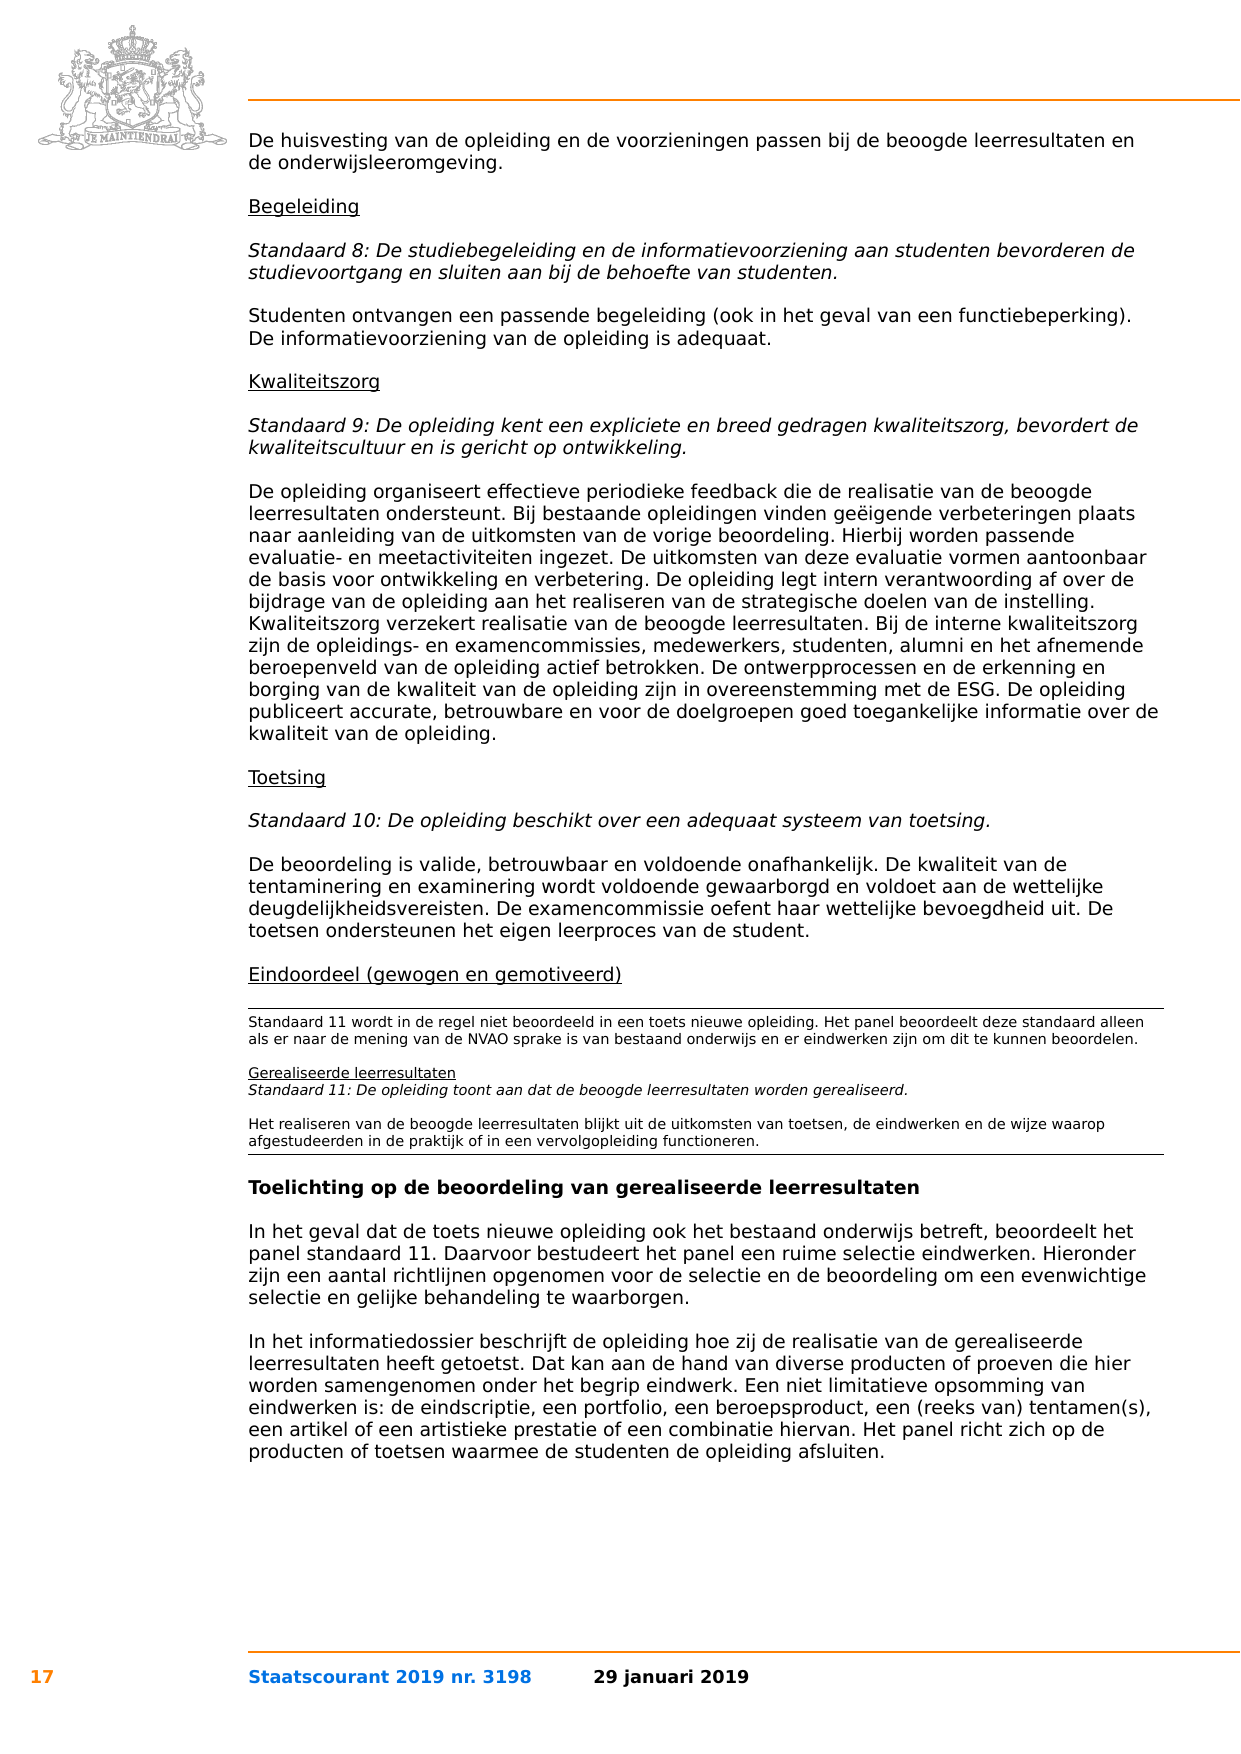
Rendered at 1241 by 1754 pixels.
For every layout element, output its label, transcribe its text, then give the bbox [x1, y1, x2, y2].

text De beoordeling is valide, betrouwbaar en voldoende onafhankelijk. De kwaliteit van de tentaminering en examinering wordt voldoende gewaarborgd en voldoet aan de wettelijke deugdelijkheidsvereisten. De examencommissie oefent haar wettelijke bevoegdheid uit. De toetsen ondersteunen het eigen leerproces van de student. [248, 854, 1163, 942]
table_header Standaard 11 wordt in de regel niet beoordeeld in een toets nieuwe opleiding. Het panel beoordeelt deze standaard alleen als er naar de mening van de NVAO sprake is van bestaand onderwijs en er eindwerken zijn om dit te kunnen beoordelen. [248, 1009, 1163, 1048]
text Standaard 9: De opleiding kent een expliciete en breed gedragen kwaliteitszorg, bevordert de kwaliteitscultuur en is gericht op ontwikkeling. [248, 415, 1163, 459]
text In het informatiedossier beschrijft de opleiding hoe zij de realisatie van de gerealiseerde leerresultaten heeft getoetst. Dat kan aan de hand van diverse producten of proeven die hier worden samengenomen onder het begrip eindwerk. Een niet limitatieve opsomming van eindwerken is: de eindscriptie, een portfolio, een beroepsproduct, een (reeks van) tentamen(s), een artikel of een artistieke prestatie of een combinatie hiervan. Het panel richt zich op de producten of toetsen waarmee de studenten de opleiding afsluiten. [248, 1331, 1163, 1463]
table_cell [248, 1048, 1163, 1064]
subtitle Toetsing [248, 767, 1163, 788]
table_cell Standaard 11: De opleiding toont aan dat de beoogde leerresultaten worden gerealiseerd. [248, 1082, 1163, 1098]
table_cell Gerealiseerde leerresultaten [248, 1065, 1163, 1082]
text Standaard 10: De opleiding beschikt over een adequaat systeem van toetsing. [248, 810, 1163, 832]
picture [38, 25, 227, 150]
text Studenten ontvangen een passende begeleiding (ook in het geval van een functiebeperking). De informatievoorziening van de opleiding is adequaat. [248, 305, 1163, 349]
text De huisvesting van de opleiding en de voorzieningen passen bij de beoogde leerresultaten en de onderwijsleeromgeving. [248, 130, 1163, 174]
subtitle Begeleiding [248, 196, 1163, 218]
table_cell Het realiseren van de beoogde leerresultaten blijkt uit de uitkomsten van toetsen, de eindwerken en de wijze waarop afgestudeerden in de praktijk of in een vervolgopleiding functioneren. [248, 1116, 1163, 1154]
subtitle Toelichting op de beoordeling van gerealiseerde leerresultaten [248, 1177, 1163, 1199]
text In het geval dat de toets nieuwe opleiding ook het bestaand onderwijs betreft, beoordeelt het panel standaard 11. Daarvoor bestudeert het panel een ruime selectie eindwerken. Hieronder zijn een aantal richtlijnen opgenomen voor de selectie en de beoordeling om een evenwichtige selectie en gelijke behandeling te waarborgen. [248, 1221, 1163, 1309]
table_cell [248, 1099, 1163, 1116]
subtitle Kwaliteitszorg [248, 371, 1163, 393]
text De opleiding organiseert effectieve periodieke feedback die de realisatie van de beoogde leerresultaten ondersteunt. Bij bestaande opleidingen vinden geëigende verbeteringen plaats naar aanleiding van de uitkomsten van de vorige beoordeling. Hierbij worden passende evaluatie- en meetactiviteiten ingezet. De uitkomsten van deze evaluatie vormen aantoonbaar de basis voor ontwikkeling en verbetering. De opleiding legt intern verantwoording af over de bijdrage van de opleiding aan het realiseren van de strategische doelen van de instelling. Kwaliteitszorg verzekert realisatie van de beoogde leerresultaten. Bij de interne kwaliteitszorg zijn de opleidings- en examencommissies, medewerkers, studenten, alumni en het afnemende beroepenveld van de opleiding actief betrokken. De ontwerpprocessen en de erkenning en borging van de kwaliteit van de opleiding zijn in overeenstemming met de ESG. De opleiding publiceert accurate, betrouwbare en voor de doelgroepen goed toegankelijke informatie over de kwaliteit van de opleiding. [248, 481, 1163, 745]
text Standaard 8: De studiebegeleiding en de informatievoorziening aan studenten bevorderen de studievoortgang en sluiten aan bij de behoefte van studenten. [248, 239, 1163, 283]
subtitle Eindoordeel (gewogen en gemotiveerd) [248, 964, 1163, 986]
